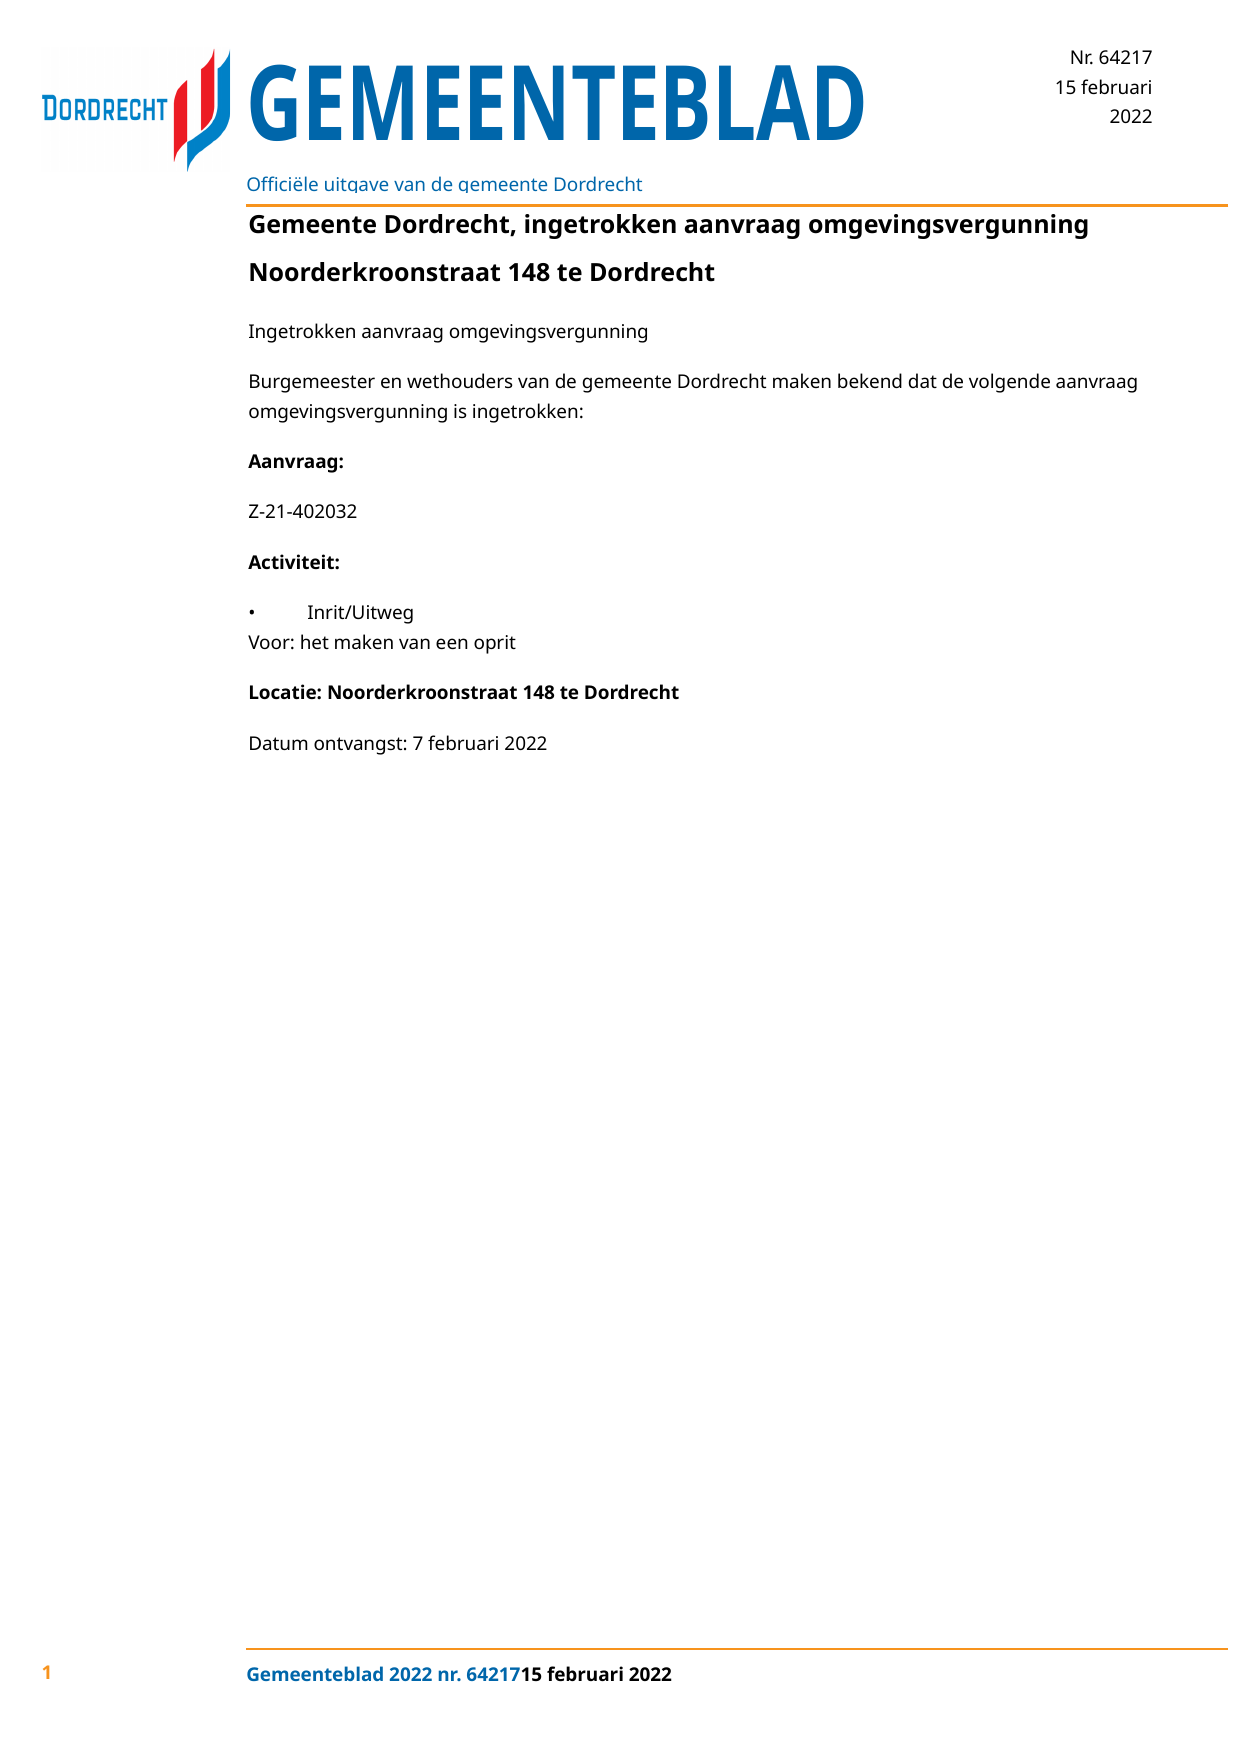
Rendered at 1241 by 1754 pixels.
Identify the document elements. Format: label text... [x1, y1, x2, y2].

text Ingetrokken aanvraag omgevingsvergunning [248, 318, 1152, 344]
text Voor: het maken van een oprit [248, 629, 1152, 655]
list Inrit/Uitweg [248, 599, 1152, 625]
text Locatie: Noorderkroonstraat 148 te Dordrecht [248, 679, 1152, 705]
text Aanvraag: [248, 448, 1152, 474]
picture [41, 47, 231, 172]
text Activiteit: [248, 549, 1152, 575]
text Burgemeester en wethouders van de gemeente Dordrecht maken bekend dat de volgende aanvraag omgevingsvergunning is ingetrokken: [248, 368, 1152, 424]
text Gemeente Dordrecht, ingetrokken aanvraag omgevingsvergunning Noorderkroonstraat 148 te Dordrecht [248, 207, 1152, 288]
text Datum ontvangst: 7 februari 2022 [248, 730, 1152, 756]
text Z-21-402032 [248, 499, 1152, 524]
